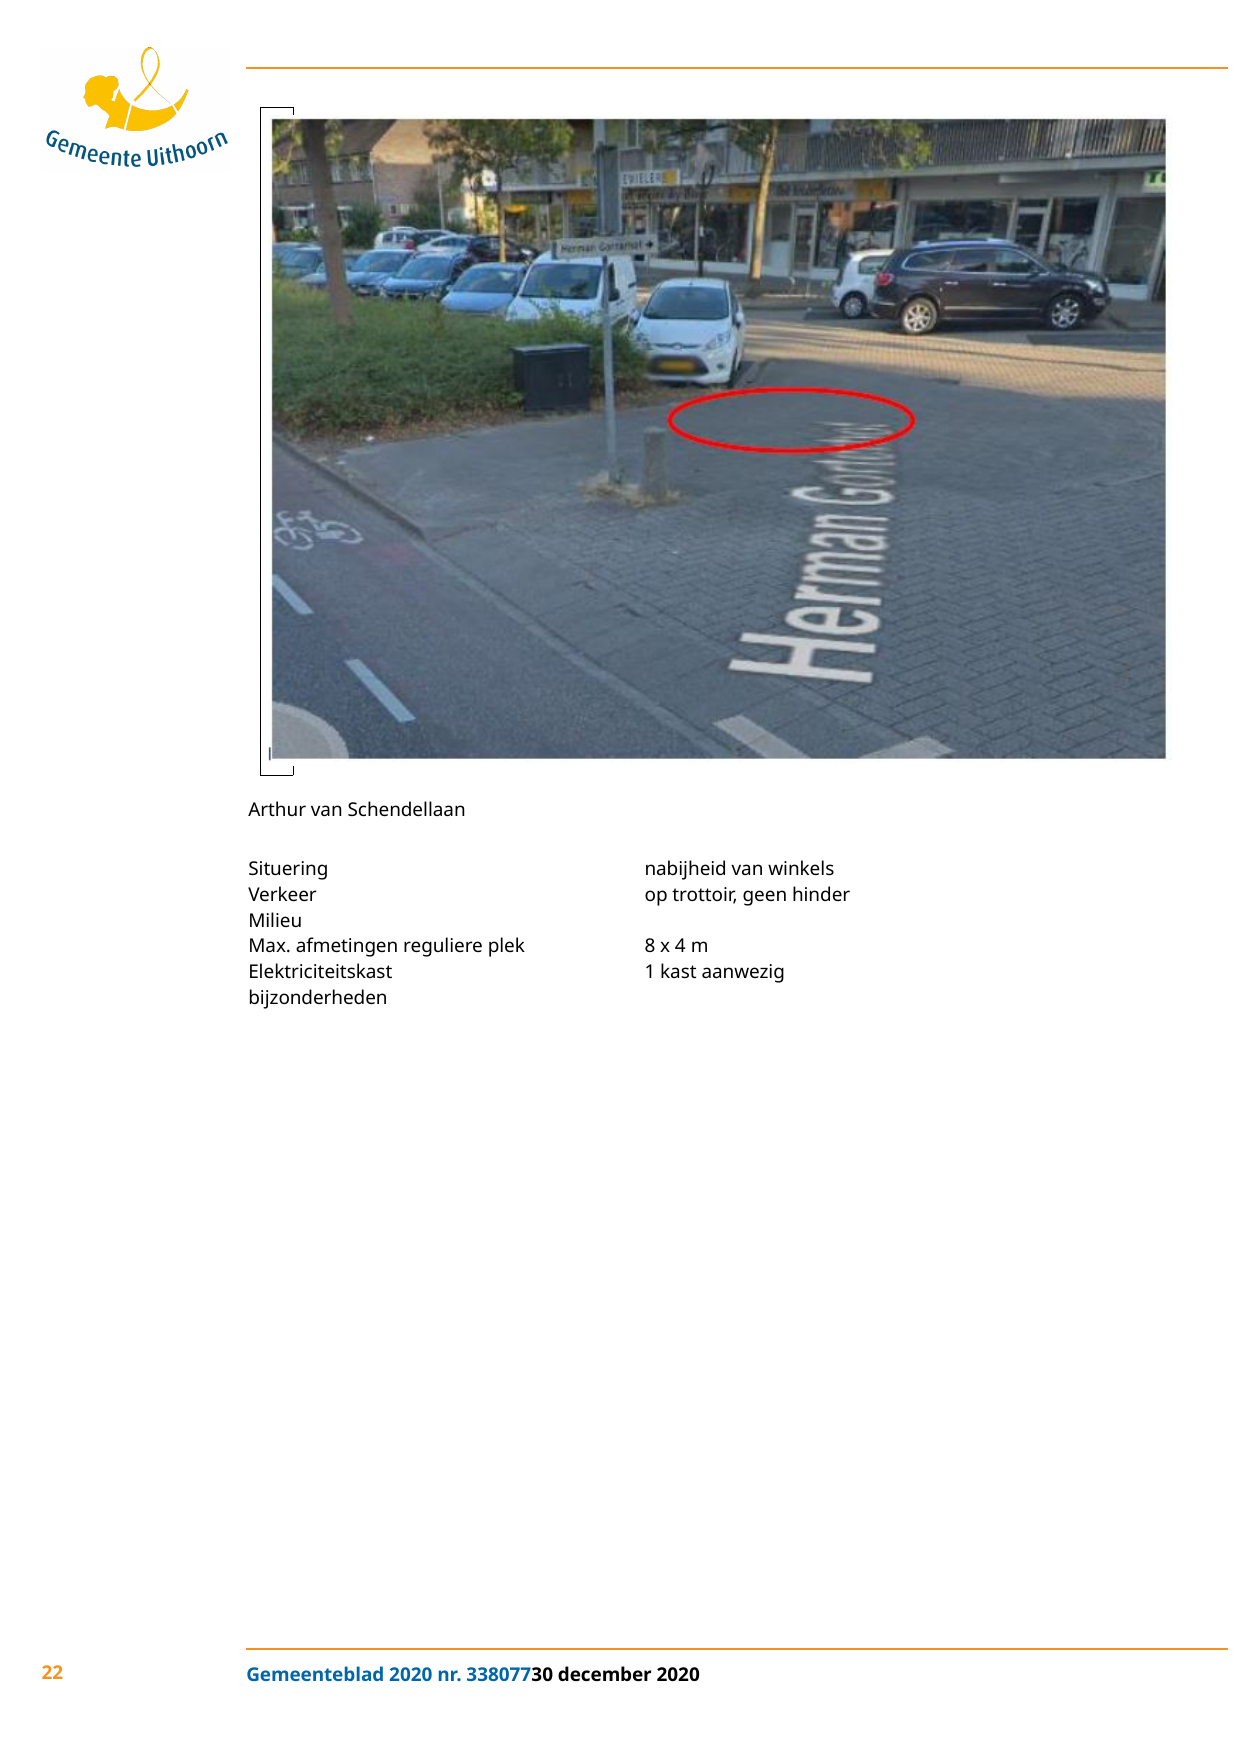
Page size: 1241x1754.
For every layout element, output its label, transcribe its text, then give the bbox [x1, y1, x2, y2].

table_cell 1 kast aanwezig [644, 958, 1152, 984]
table_cell Milieu [248, 907, 644, 932]
text Arthur van Schendellaan [248, 796, 1152, 822]
table_cell bijzonderheden [248, 984, 644, 1010]
table_cell Verkeer [248, 881, 644, 907]
table_cell [644, 984, 1152, 1010]
table_header nabijheid van winkels [644, 855, 1152, 881]
table_cell Max. afmetingen reguliere plek [248, 933, 644, 958]
table_cell op trottoir, geen hinder [644, 881, 1152, 907]
table_header Situering [248, 855, 644, 881]
table_cell [644, 907, 1152, 932]
picture [41, 47, 231, 172]
picture [268, 115, 1173, 766]
table_cell Elektriciteitskast [248, 958, 644, 984]
table_cell 8 x 4 m [644, 933, 1152, 958]
